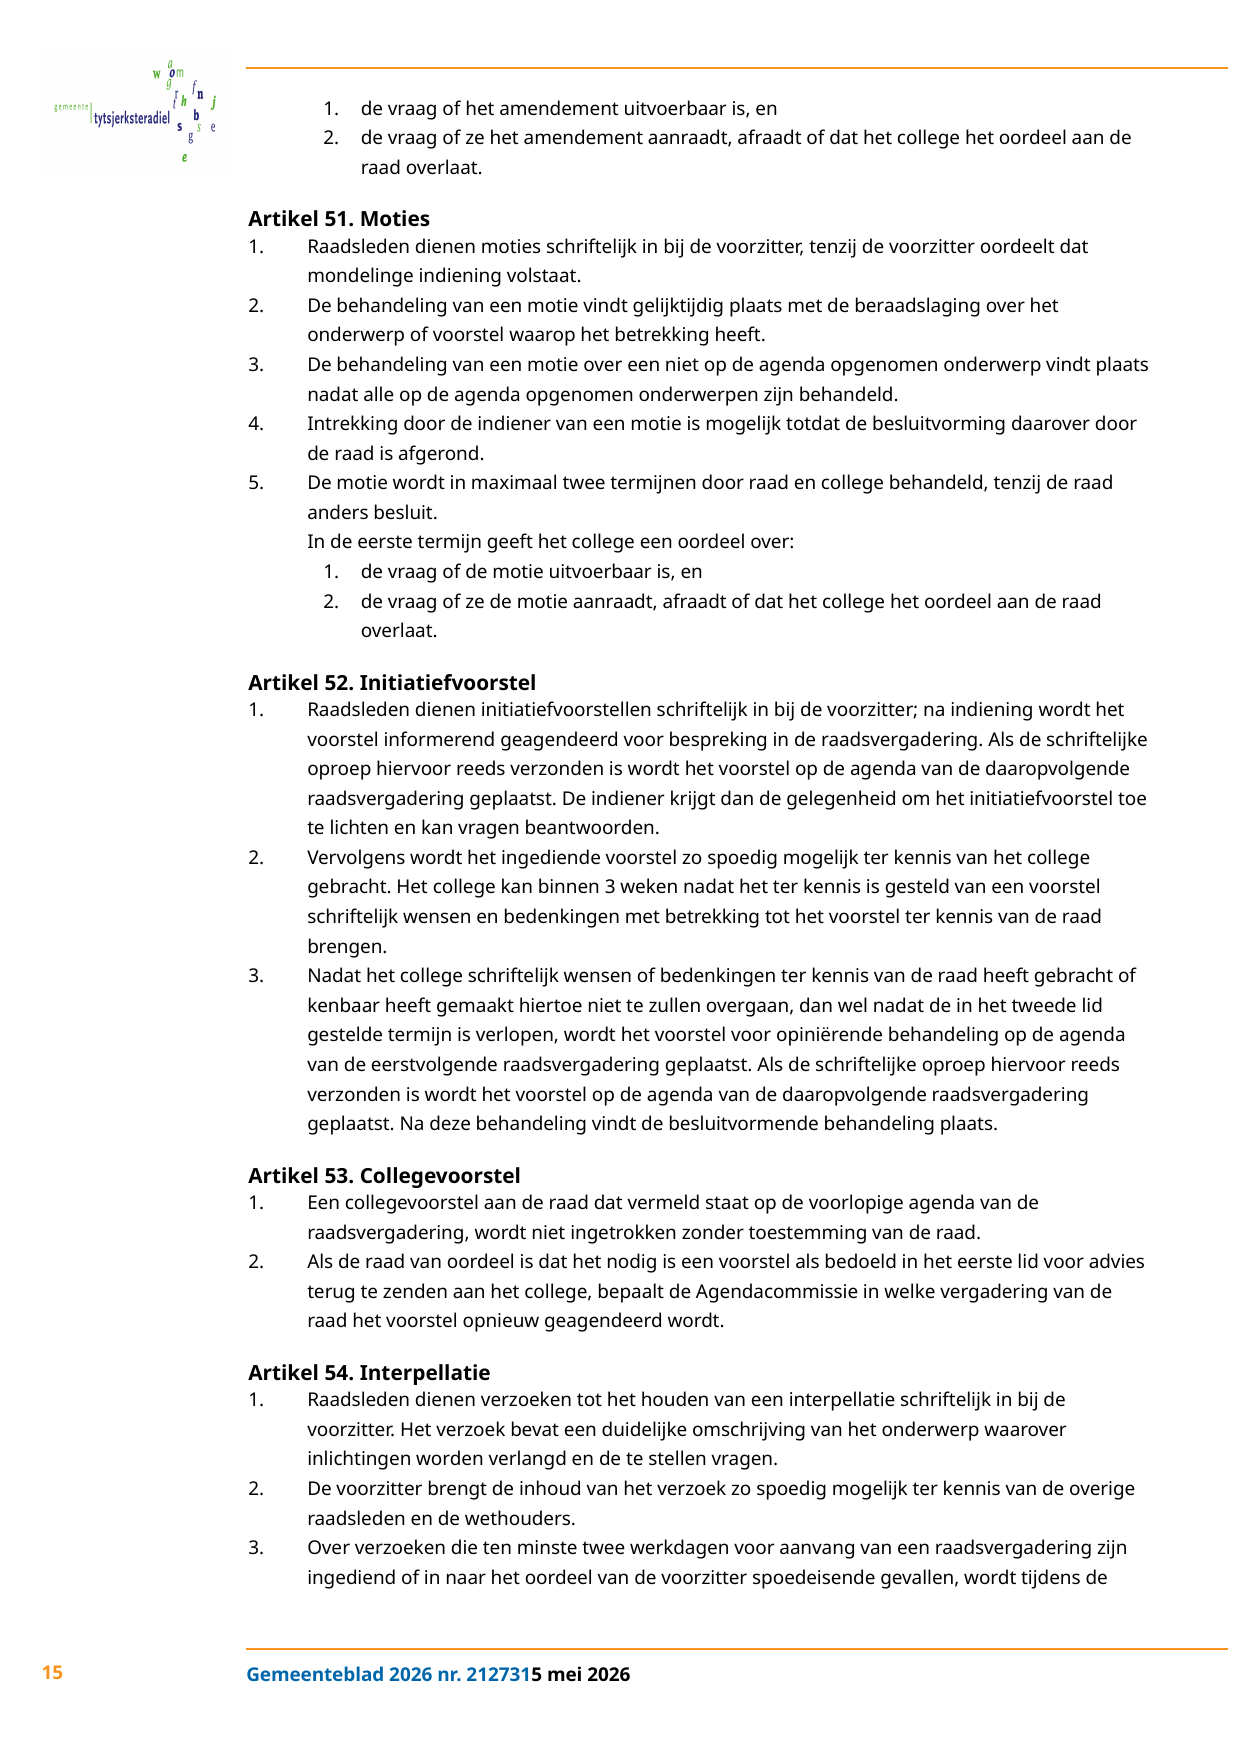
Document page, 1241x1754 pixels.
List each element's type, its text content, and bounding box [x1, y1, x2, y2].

list De behandeling van een motie over een niet op de agenda opgenomen onderwerp vindt plaats nadat alle op de agenda opgenomen onderwerpen zijn behandeld. [248, 351, 1152, 406]
list Over verzoeken die ten minste twee werkdagen voor aanvang van een raadsvergadering zijn ingediend of in naar het oordeel van de voorzitter spoedeisende gevallen, wordt tijdens de [248, 1534, 1152, 1590]
list De behandeling van een motie vindt gelijktijdig plaats met de beraadslaging over het onderwerp of voorstel waarop het betrekking heeft. [248, 292, 1152, 347]
list de vraag of de motie uitvoerbaar is, en [323, 558, 1152, 584]
list Vervolgens wordt het ingediende voorstel zo spoedig mogelijk ter kennis van het college gebracht. Het college kan binnen 3 weken nadat het ter kennis is gesteld van een voorstel schriftelijk wensen en bedenkingen met betrekking tot het voorstel ter kennis van de raad brengen. [248, 844, 1152, 959]
list In de eerste termijn geeft het college een oordeel over: [248, 529, 1152, 554]
text Artikel 51. Moties [248, 204, 1152, 233]
list de vraag of het amendement uitvoerbaar is, en [323, 95, 1152, 121]
list Als de raad van oordeel is dat het nodig is een voorstel als bedoeld in het eerste lid voor advies terug te zenden aan het college, bepaalt de Agendacommissie in welke vergadering van de raad het voorstel opnieuw geagendeerd wordt. [248, 1248, 1152, 1333]
text Artikel 52. Initiatiefvoorstel [248, 668, 1152, 696]
list Raadsleden dienen verzoeken tot het houden van een interpellatie schriftelijk in bij de voorzitter. Het verzoek bevat een duidelijke omschrijving van het onderwerp waarover inlichtingen worden verlangd en de te stellen vragen. [248, 1386, 1152, 1471]
text Artikel 53. Collegevoorstel [248, 1161, 1152, 1189]
list Nadat het college schriftelijk wensen of bedenkingen ter kennis van de raad heeft gebracht of kenbaar heeft gemaakt hiertoe niet te zullen overgaan, dan wel nadat de in het tweede lid gestelde termijn is verlopen, wordt het voorstel voor opiniërende behandeling op de agenda van de eerstvolgende raadsvergadering geplaatst. Als de schriftelijke oproep hiervoor reeds verzonden is wordt het voorstel op de agenda van de daaropvolgende raadsvergadering geplaatst. Na deze behandeling vindt de besluitvormende behandeling plaats. [248, 962, 1152, 1136]
list De motie wordt in maximaal twee termijnen door raad en college behandeld, tenzij de raad anders besluit. [248, 469, 1152, 525]
list Intrekking door de indiener van een motie is mogelijk totdat de besluitvorming daarover door de raad is afgerond. [248, 410, 1152, 466]
list De voorzitter brengt de inhoud van het verzoek zo spoedig mogelijk ter kennis van de overige raadsleden en de wethouders. [248, 1475, 1152, 1531]
list de vraag of ze het amendement aanraadt, afraadt of dat het college het oordeel aan de raad overlaat. [323, 124, 1152, 180]
list Raadsleden dienen moties schriftelijk in bij de voorzitter, tenzij de voorzitter oordeelt dat mondelinge indiening volstaat. [248, 233, 1152, 288]
list de vraag of ze de motie aanraadt, afraadt of dat het college het oordeel aan de raad overlaat. [323, 588, 1152, 643]
picture [41, 47, 231, 172]
list Een collegevoorstel aan de raad dat vermeld staat op de voorlopige agenda van de raadsvergadering, wordt niet ingetrokken zonder toestemming van de raad. [248, 1189, 1152, 1244]
list Raadsleden dienen initiatiefvoorstellen schriftelijk in bij de voorzitter; na indiening wordt het voorstel informerend geagendeerd voor bespreking in de raadsvergadering. Als de schriftelijke oproep hiervoor reeds verzonden is wordt het voorstel op de agenda van de daaropvolgende raadsvergadering geplaatst. De indiener krijgt dan de gelegenheid om het initiatiefvoorstel toe te lichten en kan vragen beantwoorden. [248, 696, 1152, 840]
text Artikel 54. Interpellatie [248, 1358, 1152, 1386]
